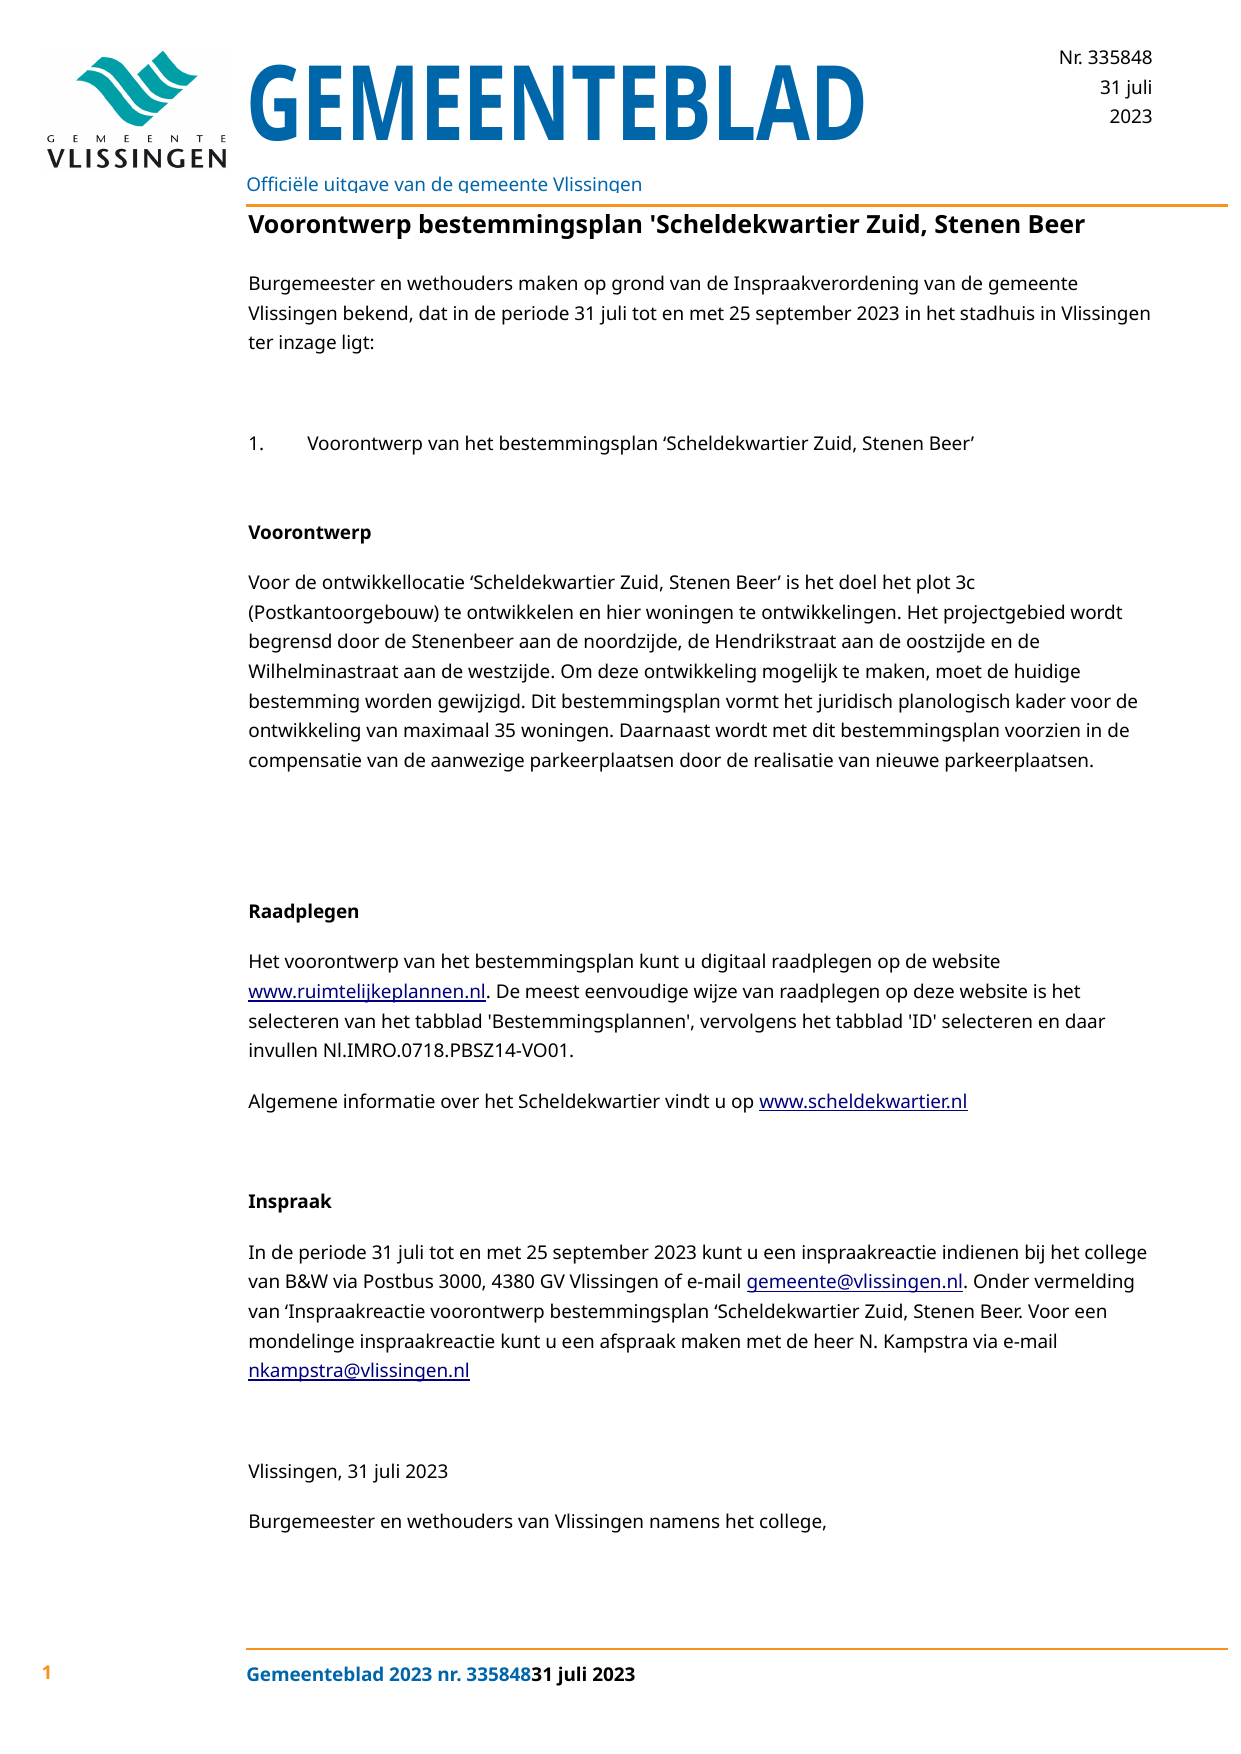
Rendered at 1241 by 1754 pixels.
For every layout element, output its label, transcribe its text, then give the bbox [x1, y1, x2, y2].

picture [41, 47, 231, 172]
text Burgemeester en wethouders van Vlissingen namens het college, [248, 1509, 1152, 1534]
text Burgemeester en wethouders maken op grond van de Inspraakverordening van de gemeente Vlissingen bekend, dat in de periode 31 juli tot en met 25 september 2023 in het stadhuis in Vlissingen ter inzage ligt: [248, 270, 1152, 355]
text Voor de ontwikkellocatie ‘Scheldekwartier Zuid, Stenen Beer’ is het doel het plot 3c (Postkantoorgebouw) te ontwikkelen en hier woningen te ontwikkelingen. Het projectgebied wordt begrensd door de Stenenbeer aan de noordzijde, de Hendrikstraat aan de oostzijde en de Wilhelminastraat aan de westzijde. Om deze ontwikkeling mogelijk te maken, moet de huidige bestemming worden gewijzigd. Dit bestemmingsplan vormt het juridisch planologisch kader voor de ontwikkeling van maximaal 35 woningen. Daarnaast wordt met dit bestemmingsplan voorzien in de compensatie van de aanwezige parkeerplaatsen door de realisatie van nieuwe parkeerplaatsen. [248, 569, 1152, 773]
text Voorontwerp bestemmingsplan 'Scheldekwartier Zuid, Stenen Beer [248, 207, 1152, 241]
text Raadplegen [248, 898, 1152, 924]
text Vlissingen, 31 juli 2023 [248, 1458, 1152, 1484]
text Het voorontwerp van het bestemmingsplan kunt u digitaal raadplegen op de website www.ruimtelijkeplannen.nl. De meest eenvoudige wijze van raadplegen op deze website is het selecteren van het tabblad 'Bestemmingsplannen', vervolgens het tabblad 'ID' selecteren en daar invullen Nl.IMRO.0718.PBSZ14-VO01. [248, 949, 1152, 1063]
text Algemene informatie over het Scheldekwartier vindt u op www.scheldekwartier.nl [248, 1088, 1152, 1113]
text Inspraak [248, 1189, 1152, 1214]
text In de periode 31 juli tot en met 25 september 2023 kunt u een inspraakreactie indienen bij het college van B&W via Postbus 3000, 4380 GV Vlissingen of e-mail gemeente@vlissingen.nl. Onder vermelding van ‘Inspraakreactie voorontwerp bestemmingsplan ‘Scheldekwartier Zuid, Stenen Beer. Voor een mondelinge inspraakreactie kunt u een afspraak maken met de heer N. Kampstra via e-mail nkampstra@vlissingen.nl [248, 1239, 1152, 1383]
text Voorontwerp [248, 519, 1152, 545]
list Voorontwerp van het bestemmingsplan ‘Scheldekwartier Zuid, Stenen Beer’ [248, 430, 1152, 456]
